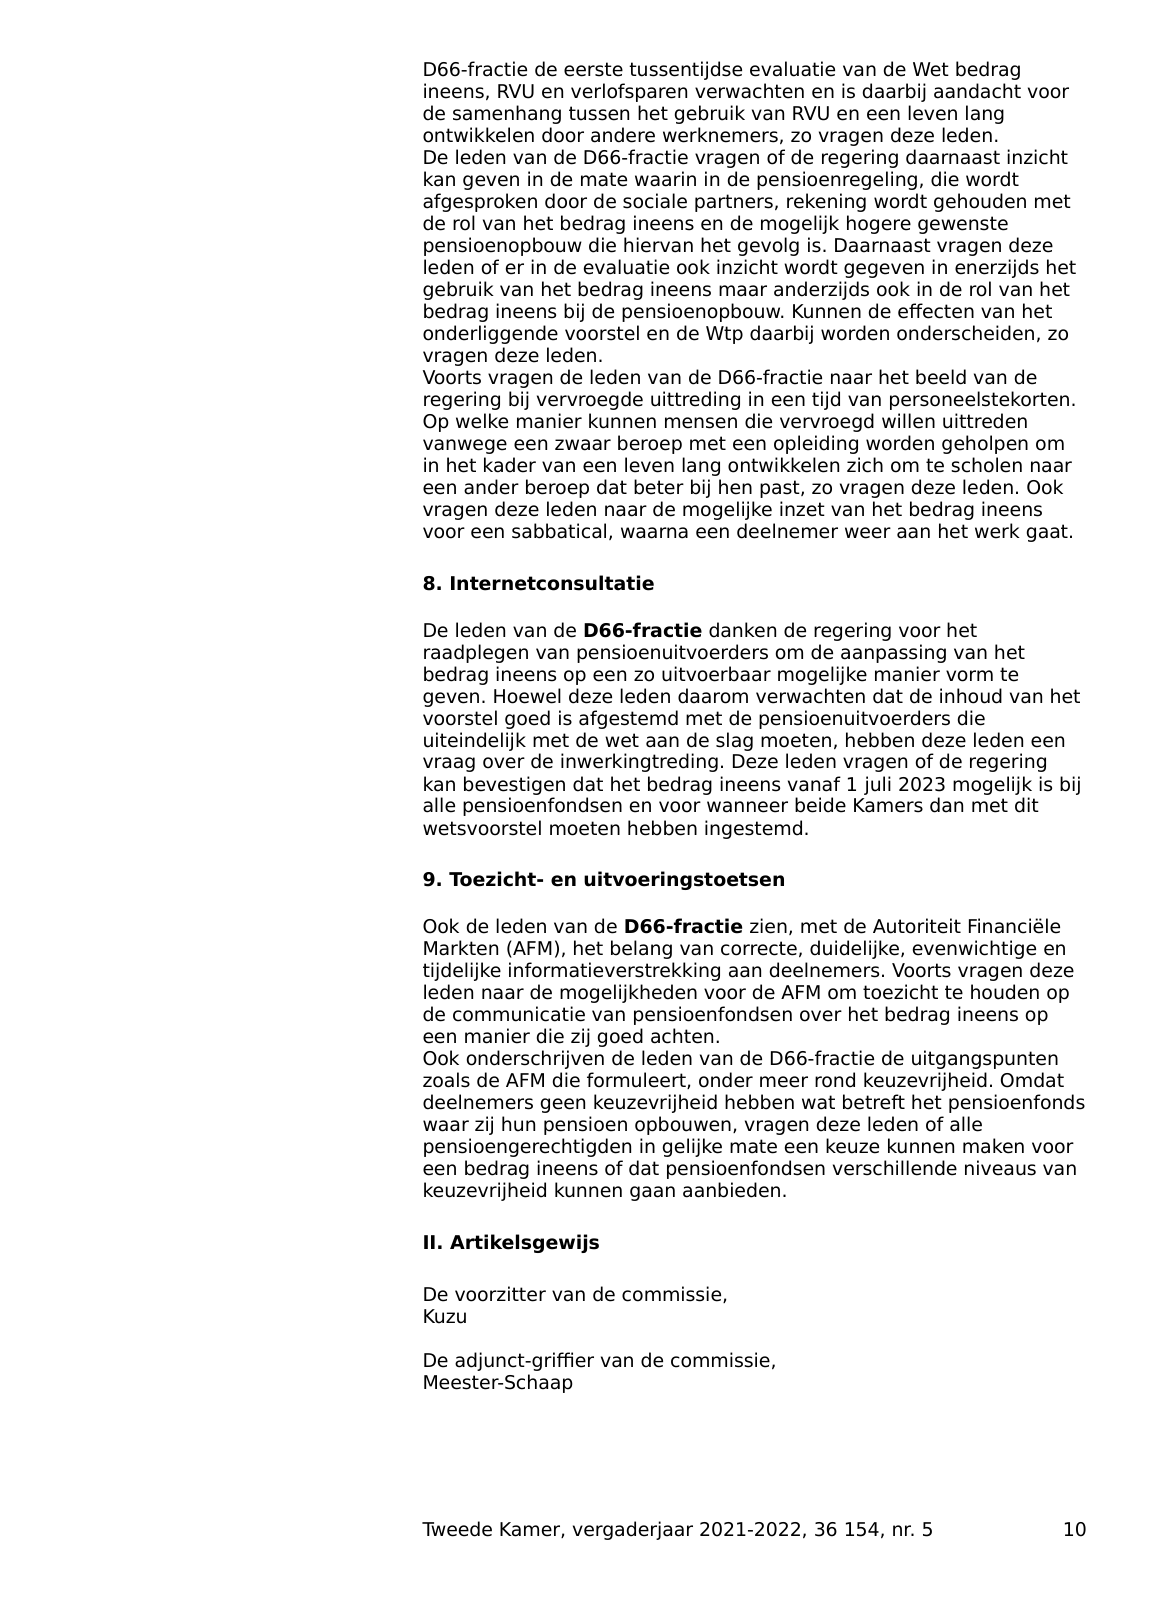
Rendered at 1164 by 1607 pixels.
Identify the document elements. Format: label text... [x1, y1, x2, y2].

text De adjunct-griffier van de commissie, Meester-Schaap [422, 1350, 1087, 1394]
text D66-fractie de eerste tussentijdse evaluatie van de Wet bedrag ineens, RVU en verlofsparen verwachten en is daarbij aandacht voor de samenhang tussen het gebruik van RVU en een leven lang ontwikkelen door andere werknemers, zo vragen deze leden. [422, 59, 1087, 147]
text De voorzitter van de commissie, Kuzu [422, 1284, 1087, 1328]
subtitle II. Artikelsgewijs [422, 1232, 1087, 1254]
text Voorts vragen de leden van de D66-fractie naar het beeld van de regering bij vervroegde uittreding in een tijd van personeelstekorten. Op welke manier kunnen mensen die vervroegd willen uittreden vanwege een zwaar beroep met een opleiding worden geholpen om in het kader van een leven lang ontwikkelen zich om te scholen naar een ander beroep dat beter bij hen past, zo vragen deze leden. Ook vragen deze leden naar de mogelijke inzet van het bedrag ineens voor een sabbatical, waarna een deelnemer weer aan het werk gaat. [422, 367, 1087, 543]
text De leden van de D66-fractie danken de regering voor het raadplegen van pensioenuitvoerders om de aanpassing van het bedrag ineens op een zo uitvoerbaar mogelijke manier vorm te geven. Hoewel deze leden daarom verwachten dat de inhoud van het voorstel goed is afgestemd met de pensioenuitvoerders die uiteindelijk met de wet aan de slag moeten, hebben deze leden een vraag over de inwerkingtreding. Deze leden vragen of de regering kan bevestigen dat het bedrag ineens vanaf 1 juli 2023 mogelijk is bij alle pensioenfondsen en voor wanneer beide Kamers dan met dit wetsvoorstel moeten hebben ingestemd. [422, 619, 1087, 839]
text Ook onderschrijven de leden van de D66-fractie de uitgangspunten zoals de AFM die formuleert, onder meer rond keuzevrijheid. Omdat deelnemers geen keuzevrijheid hebben wat betreft het pensioenfonds waar zij hun pensioen opbouwen, vragen deze leden of alle pensioengerechtigden in gelijke mate een keuze kunnen maken voor een bedrag ineens of dat pensioenfondsen verschillende niveaus van keuzevrijheid kunnen gaan aanbieden. [422, 1048, 1087, 1202]
subtitle 9. Toezicht- en uitvoeringstoetsen [422, 869, 1087, 891]
subtitle 8. Internetconsultatie [422, 573, 1087, 594]
text Ook de leden van de D66-fractie zien, met de Autoriteit Financiële Markten (AFM), het belang van correcte, duidelijke, evenwichtige en tijdelijke informatieverstrekking aan deelnemers. Voorts vragen deze leden naar de mogelijkheden voor de AFM om toezicht te houden op de communicatie van pensioenfondsen over het bedrag ineens op een manier die zij goed achten. [422, 916, 1087, 1048]
text De leden van de D66-fractie vragen of de regering daarnaast inzicht kan geven in de mate waarin in de pensioenregeling, die wordt afgesproken door de sociale partners, rekening wordt gehouden met de rol van het bedrag ineens en de mogelijk hogere gewenste pensioenopbouw die hiervan het gevolg is. Daarnaast vragen deze leden of er in de evaluatie ook inzicht wordt gegeven in enerzijds het gebruik van het bedrag ineens maar anderzijds ook in de rol van het bedrag ineens bij de pensioenopbouw. Kunnen de effecten van het onderliggende voorstel en de Wtp daarbij worden onderscheiden, zo vragen deze leden. [422, 147, 1087, 367]
